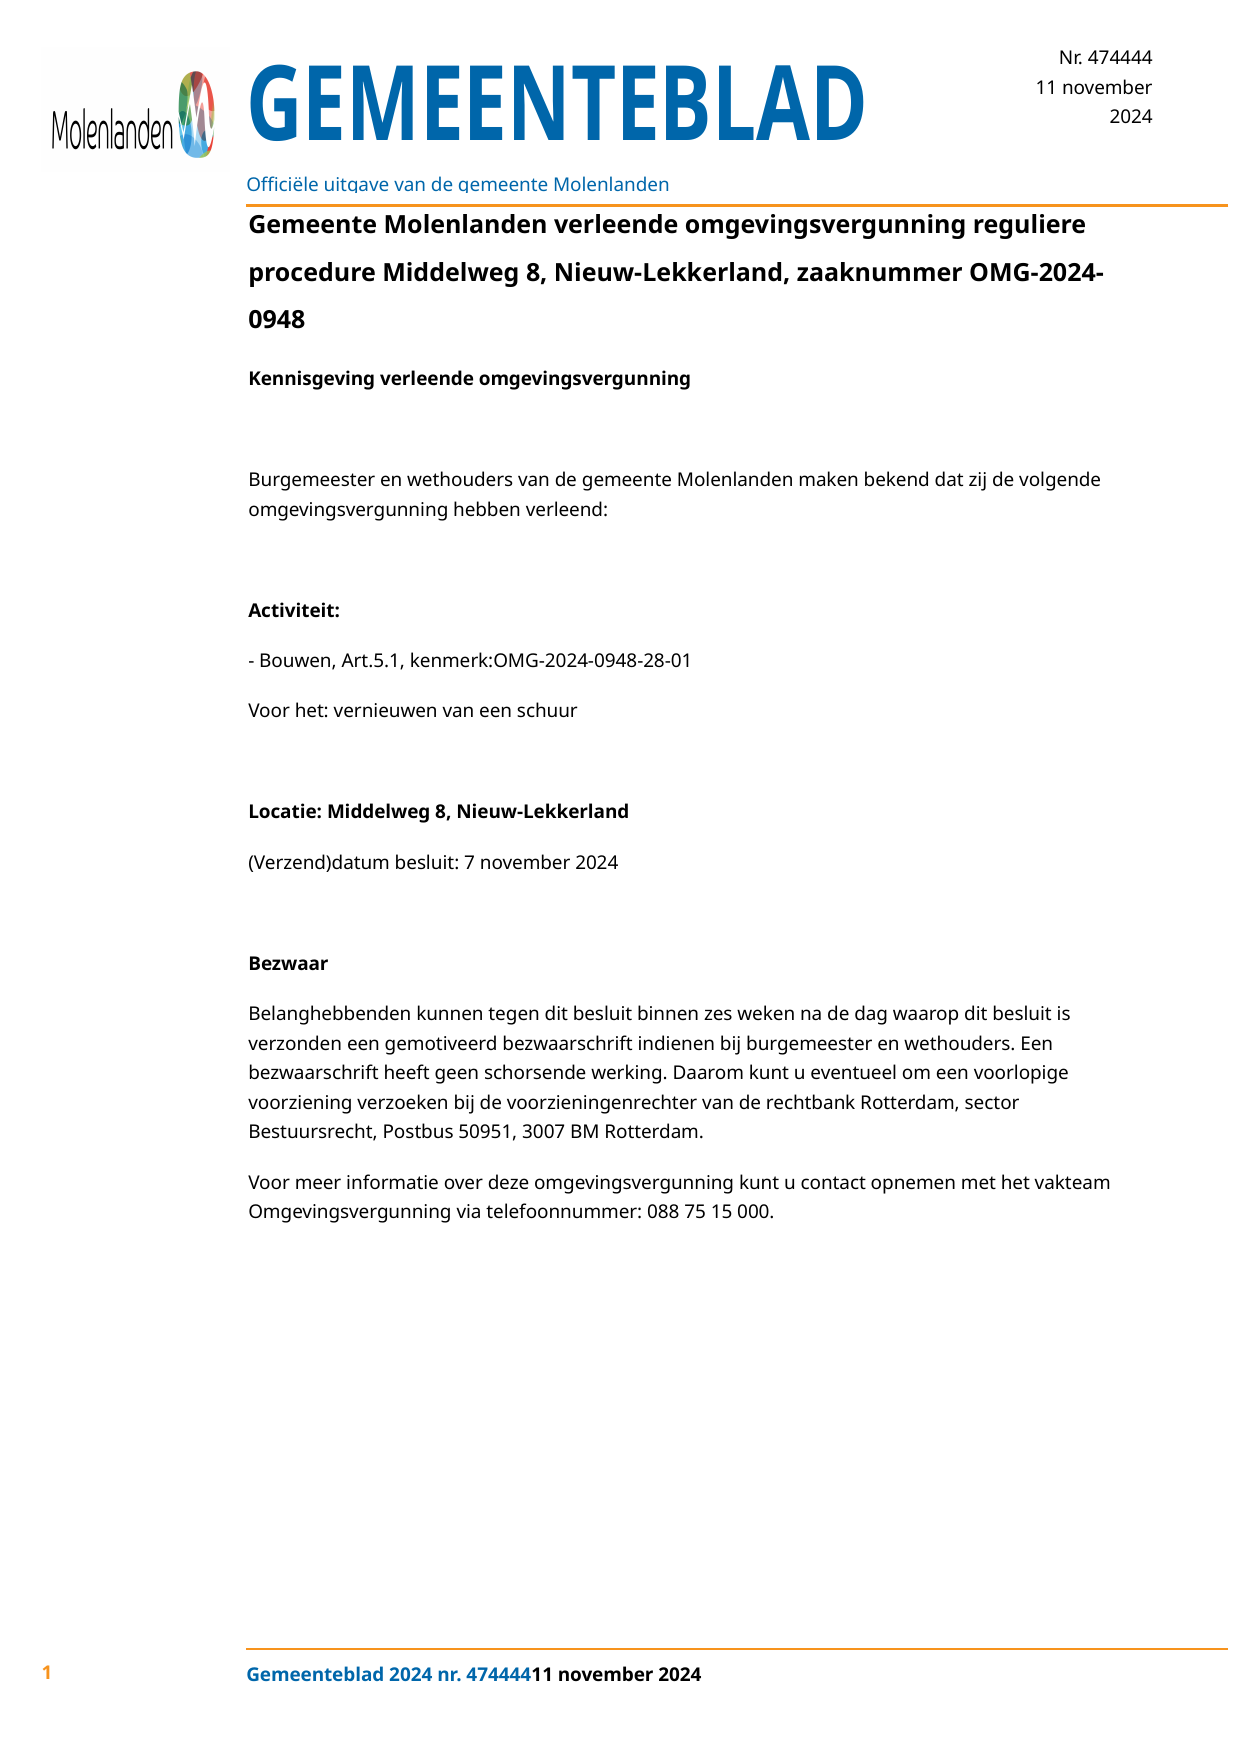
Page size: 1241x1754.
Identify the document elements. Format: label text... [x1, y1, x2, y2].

text - Bouwen, Art.5.1, kenmerk:OMG-2024-0948-28-01 [248, 647, 1152, 673]
text Voor meer informatie over deze omgevingsvergunning kunt u contact opnemen met het vakteam Omgevingsvergunning via telefoonnummer: 088 75 15 000. [248, 1169, 1152, 1224]
text Voor het: vernieuwen van een schuur [248, 698, 1152, 723]
text Bezwaar [248, 950, 1152, 975]
text (Verzend)datum besluit: 7 november 2024 [248, 849, 1152, 874]
text Activiteit: [248, 597, 1152, 622]
text Gemeente Molenlanden verleende omgevingsvergunning reguliere procedure Middelweg 8, Nieuw-Lekkerland, zaaknummer OMG-2024-0948 [248, 207, 1152, 336]
text Belanghebbenden kunnen tegen dit besluit binnen zes weken na de dag waarop dit besluit is verzonden een gemotiveerd bezwaarschrift indienen bij burgemeester en wethouders. Een bezwaarschrift heeft geen schorsende werking. Daarom kunt u eventueel om een voorlopige voorziening verzoeken bij de voorzieningenrechter van de rechtbank Rotterdam, sector Bestuursrecht, Postbus 50951, 3007 BM Rotterdam. [248, 1000, 1152, 1144]
text Locatie: Middelweg 8, Nieuw-Lekkerland [248, 798, 1152, 824]
text Burgemeester en wethouders van de gemeente Molenlanden maken bekend dat zij de volgende omgevingsvergunning hebben verleend: [248, 466, 1152, 522]
text Kennisgeving verleende omgevingsvergunning [248, 366, 1152, 391]
picture [41, 47, 231, 172]
